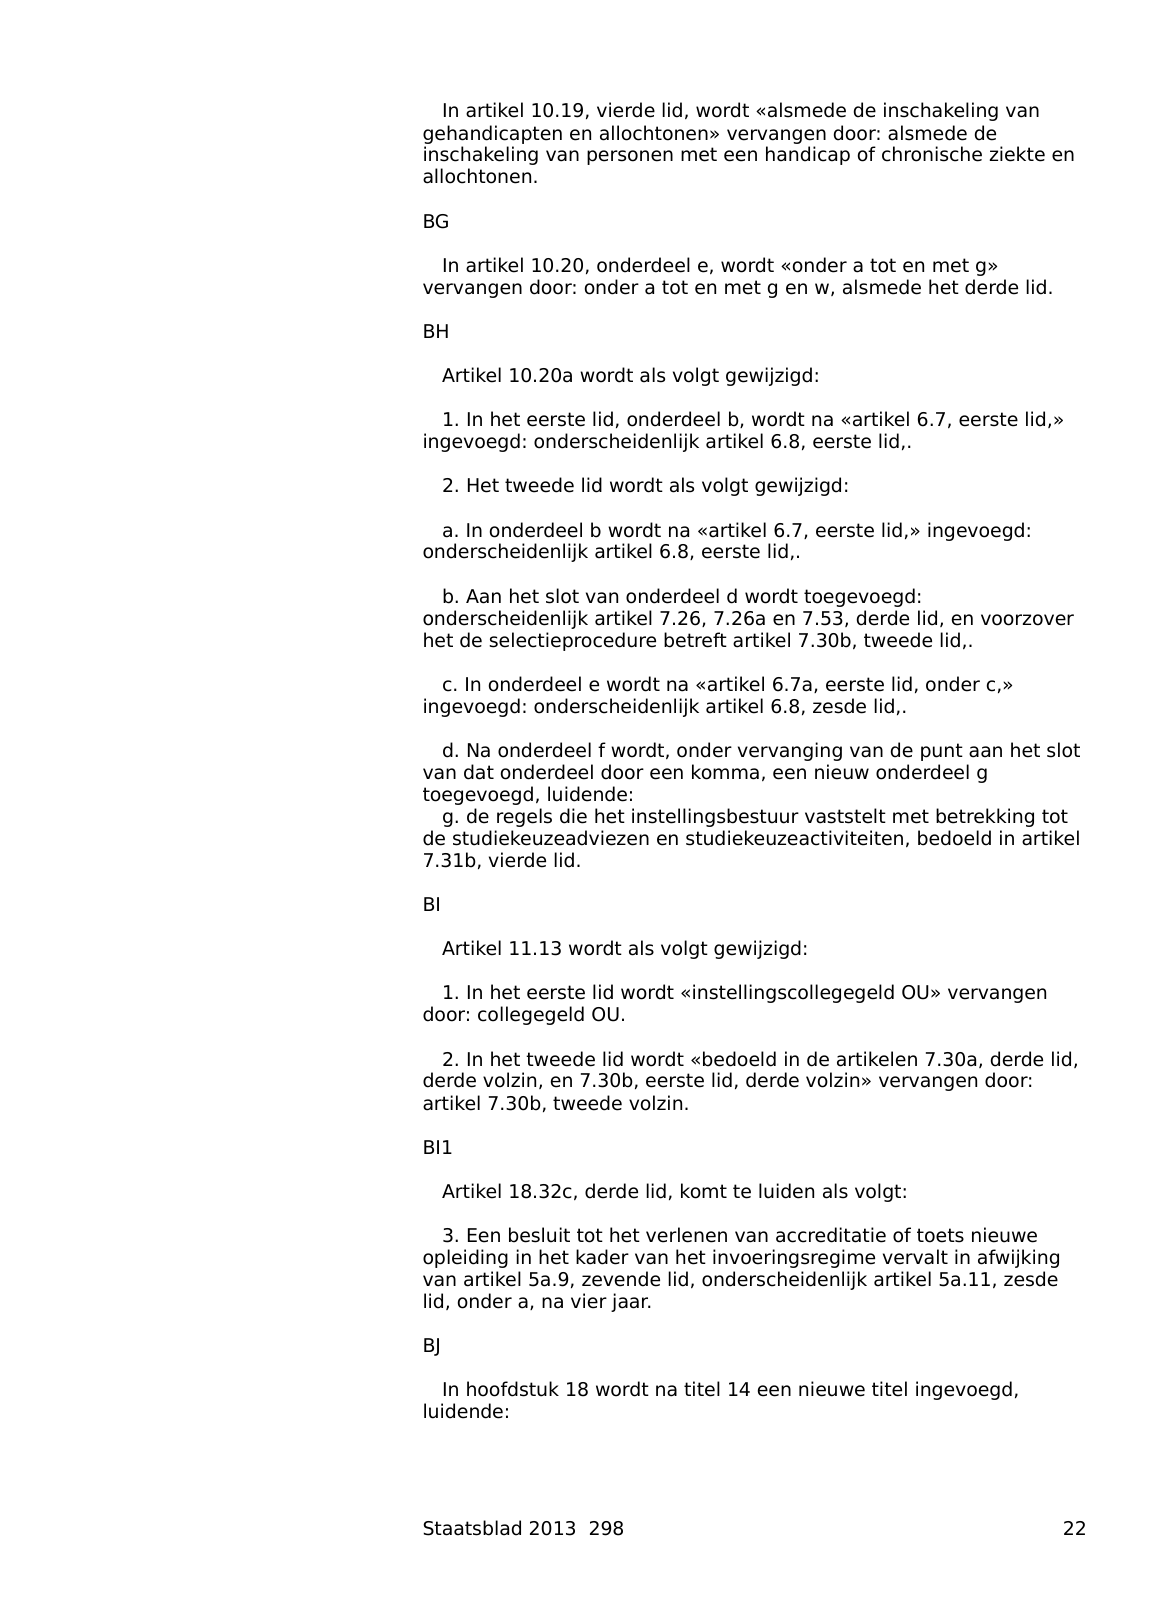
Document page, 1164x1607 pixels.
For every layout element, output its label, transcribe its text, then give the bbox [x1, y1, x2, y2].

text Artikel 10.20a wordt als volgt gewijzigd: [422, 365, 1087, 387]
text BH [422, 321, 1087, 343]
text In artikel 10.20, onderdeel e, wordt «onder a tot en met g» vervangen door: onder a tot en met g en w, alsmede het derde lid. [422, 255, 1087, 299]
text 2. In het tweede lid wordt «bedoeld in de artikelen 7.30a, derde lid, derde volzin, en 7.30b, eerste lid, derde volzin» vervangen door: artikel 7.30b, tweede volzin. [422, 1048, 1087, 1114]
text In artikel 10.19, vierde lid, wordt «alsmede de inschakeling van gehandicapten en allochtonen» vervangen door: alsmede de inschakeling van personen met een handicap of chronische ziekte en allochtonen. [422, 100, 1087, 188]
text BI [422, 894, 1087, 916]
text In hoofdstuk 18 wordt na titel 14 een nieuwe titel ingevoegd, luidende: [422, 1379, 1087, 1423]
text g. de regels die het instellingsbestuur vaststelt met betrekking tot de studiekeuzeadviezen en studiekeuzeactiviteiten, bedoeld in artikel 7.31b, vierde lid. [422, 806, 1087, 872]
text d. Na onderdeel f wordt, onder vervanging van de punt aan het slot van dat onderdeel door een komma, een nieuw onderdeel g toegevoegd, luidende: [422, 740, 1087, 806]
text 1. In het eerste lid wordt «instellingscollegegeld OU» vervangen door: collegegeld OU. [422, 982, 1087, 1026]
text BJ [422, 1335, 1087, 1357]
text Artikel 18.32c, derde lid, komt te luiden als volgt: [422, 1181, 1087, 1203]
text BI1 [422, 1137, 1087, 1158]
text 2. Het tweede lid wordt als volgt gewijzigd: [422, 475, 1087, 497]
text Artikel 11.13 wordt als volgt gewijzigd: [422, 938, 1087, 960]
text BG [422, 211, 1087, 232]
text c. In onderdeel e wordt na «artikel 6.7a, eerste lid, onder c,» ingevoegd: onderscheidenlijk artikel 6.8, zesde lid,. [422, 674, 1087, 718]
text a. In onderdeel b wordt na «artikel 6.7, eerste lid,» ingevoegd: onderscheidenlijk artikel 6.8, eerste lid,. [422, 519, 1087, 563]
text b. Aan het slot van onderdeel d wordt toegevoegd: onderscheidenlijk artikel 7.26, 7.26a en 7.53, derde lid, en voorzover het de selectieprocedure betreft artikel 7.30b, tweede lid,. [422, 586, 1087, 652]
text 3. Een besluit tot het verlenen van accreditatie of toets nieuwe opleiding in het kader van het invoeringsregime vervalt in afwijking van artikel 5a.9, zevende lid, onderscheidenlijk artikel 5a.11, zesde lid, onder a, na vier jaar. [422, 1225, 1087, 1313]
text 1. In het eerste lid, onderdeel b, wordt na «artikel 6.7, eerste lid,» ingevoegd: onderscheidenlijk artikel 6.8, eerste lid,. [422, 409, 1087, 453]
